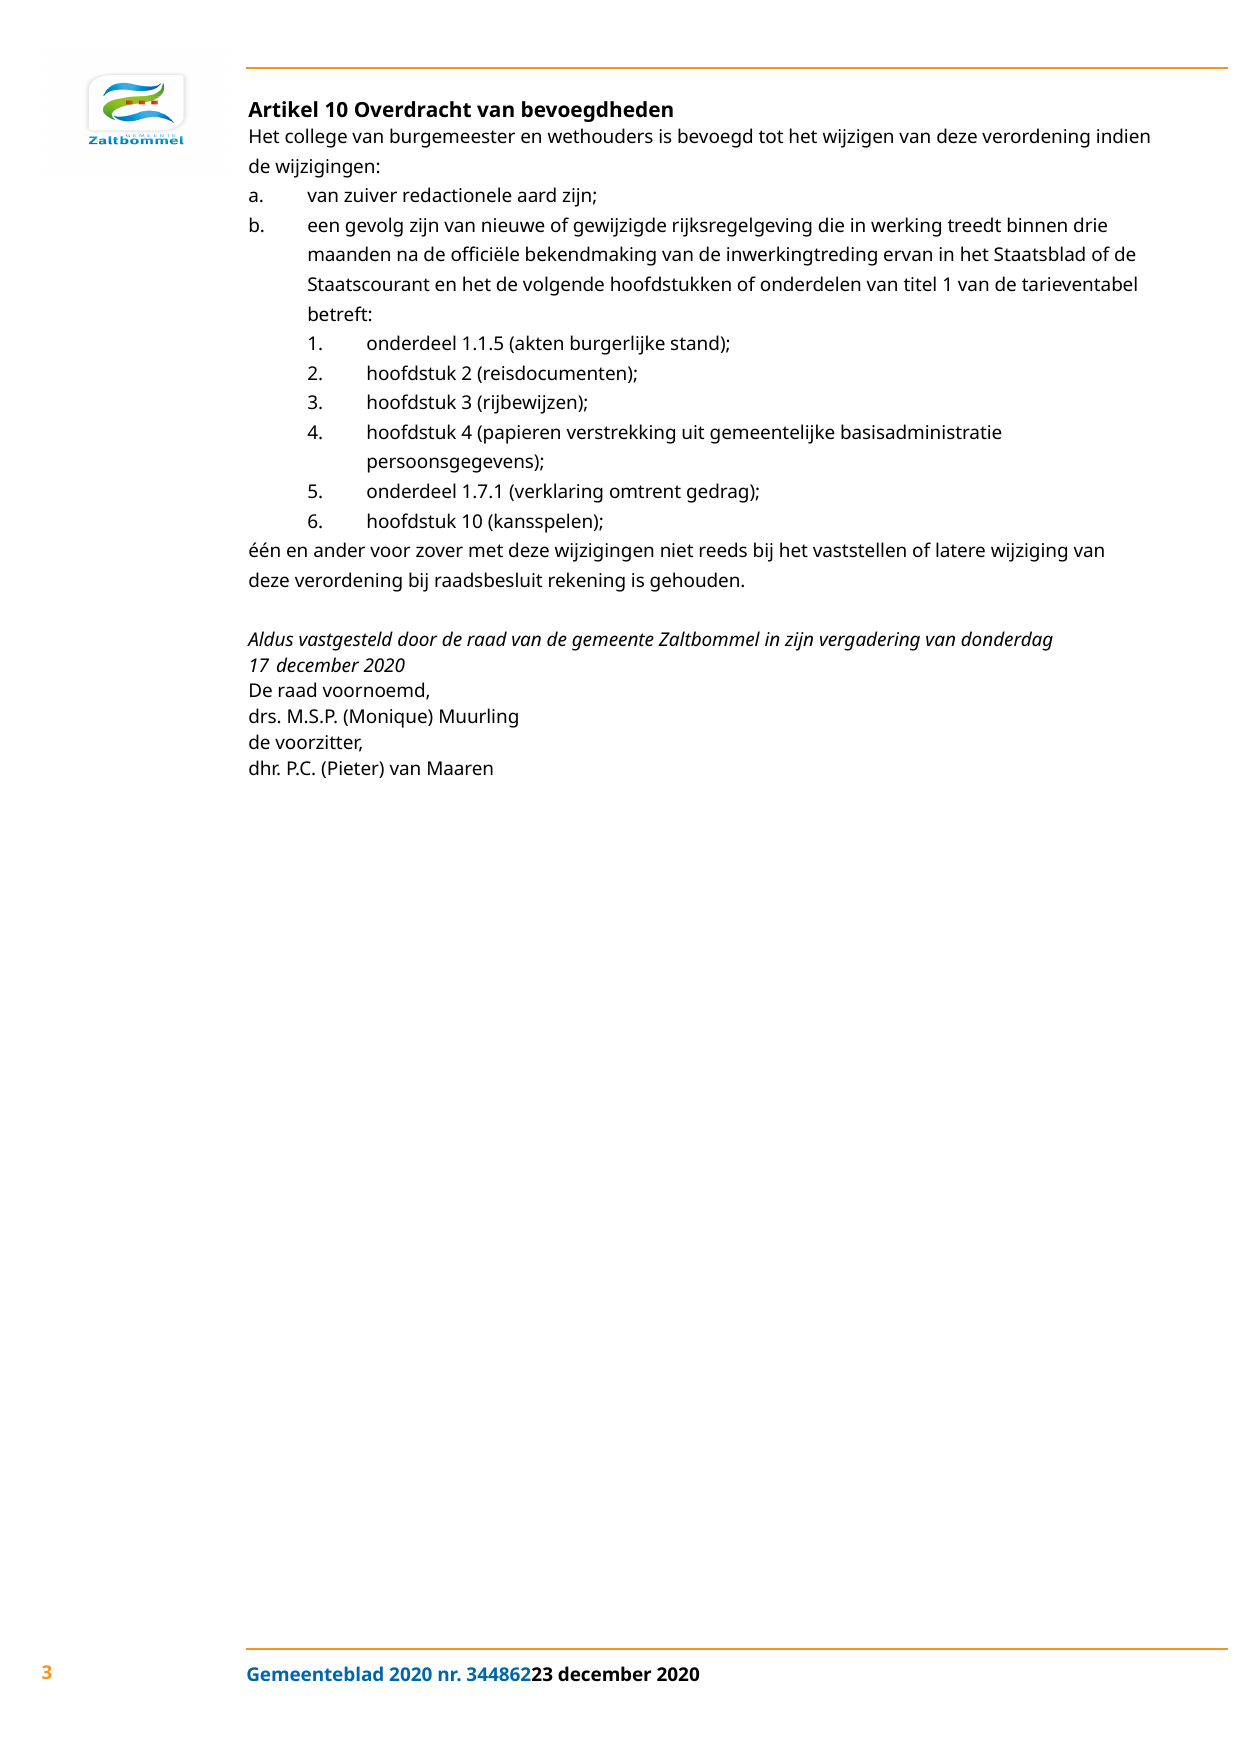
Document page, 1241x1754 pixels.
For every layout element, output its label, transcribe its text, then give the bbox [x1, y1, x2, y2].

text dhr. P.C. (Pieter) van Maaren [248, 755, 1152, 781]
list een gevolg zijn van nieuwe of gewijzigde rijksregelgeving die in werking treedt binnen drie maanden na de officiële bekendmaking van de inwerkingtreding ervan in het Staatsblad of de Staatscourant en het de volgende hoofdstukken of onderdelen van titel 1 van de tarieventabel betreft: [248, 212, 1152, 326]
text de voorzitter, [248, 729, 1152, 755]
list hoofdstuk 10 (kansspelen); [307, 508, 1152, 533]
text Artikel 10 Overdracht van bevoegdheden [248, 95, 1152, 123]
list hoofdstuk 2 (reisdocumenten); [307, 360, 1152, 386]
list onderdeel 1.1.5 (akten burgerlijke stand); [307, 330, 1152, 356]
text drs. M.S.P. (Monique) Muurling [248, 703, 1152, 729]
list onderdeel 1.7.1 (verklaring omtrent gedrag); [307, 478, 1152, 504]
list hoofdstuk 4 (papieren verstrekking uit gemeentelijke basisadministratie persoonsgegevens); [307, 419, 1152, 474]
text één en ander voor zover met deze wijzigingen niet reeds bij het vaststellen of latere wijziging van deze verordening bij raadsbesluit rekening is gehouden. [248, 537, 1152, 593]
list van zuiver redactionele aard zijn; [248, 182, 1152, 208]
text De raad voornoemd, [248, 678, 1152, 703]
picture [41, 47, 231, 172]
text Het college van burgemeester en wethouders is bevoegd tot het wijzigen van deze verordening indien de wijzigingen: [248, 123, 1152, 178]
list hoofdstuk 3 (rijbewijzen); [307, 389, 1152, 415]
text Aldus vastgesteld door de raad van de gemeente Zaltbommel in zijn vergadering van donderdag 17 december 2020 [248, 626, 1152, 678]
